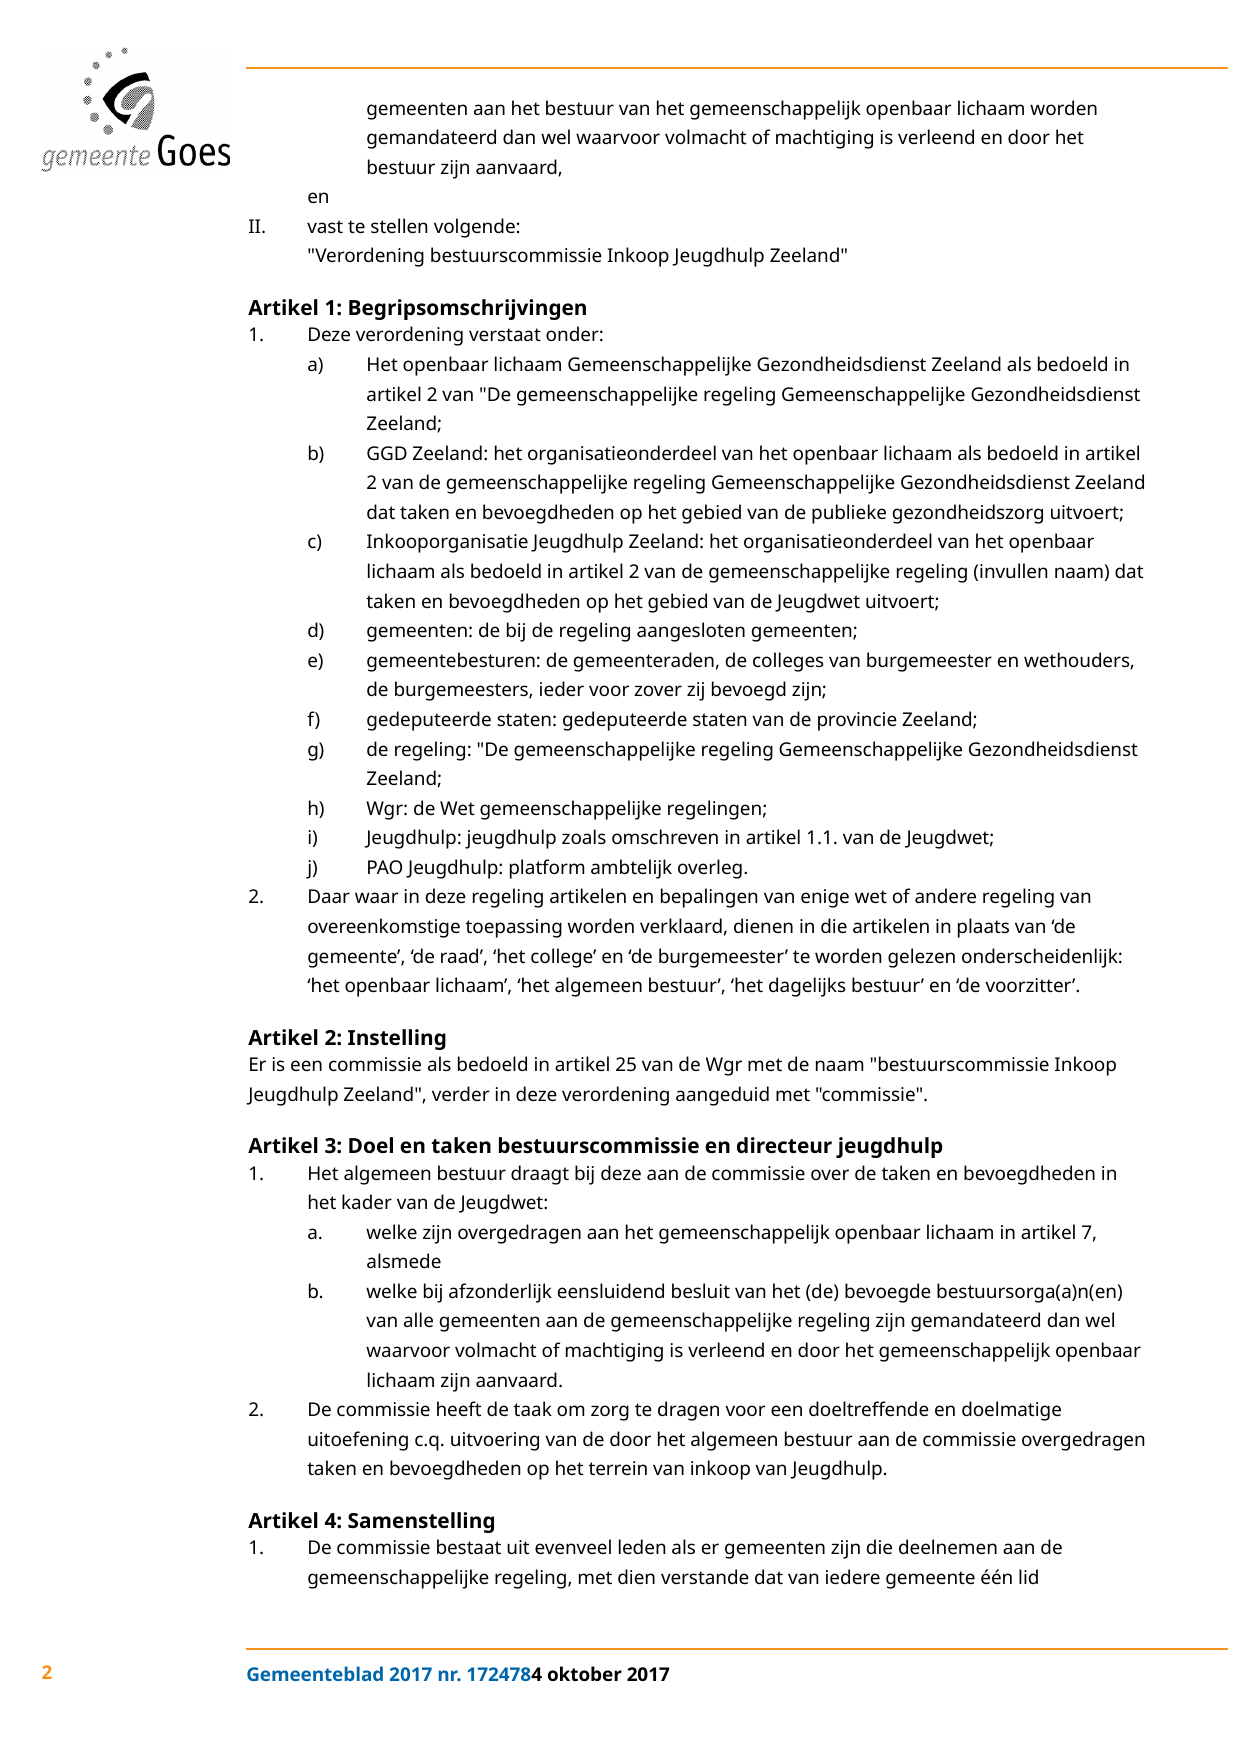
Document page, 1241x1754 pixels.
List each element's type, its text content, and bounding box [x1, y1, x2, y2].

text Artikel 2: Instelling [248, 1023, 1152, 1051]
list De commissie bestaat uit evenveel leden als er gemeenten zijn die deelnemen aan de gemeenschappelijke regeling, met dien verstande dat van iedere gemeente één lid [248, 1534, 1152, 1590]
list vast te stellen volgende: [248, 213, 1152, 239]
list alsmede [307, 1248, 1152, 1274]
list GGD Zeeland: het organisatieonderdeel van het openbaar lichaam als bedoeld in artikel 2 van de gemeenschappelijke regeling Gemeenschappelijke Gezondheidsdienst Zeeland dat taken en bevoegdheden op het gebied van de publieke gezondheidszorg uitvoert; [307, 440, 1152, 525]
list "Verordening bestuurscommissie Inkoop Jeugdhulp Zeeland" [248, 243, 1152, 268]
list Deze verordening verstaat onder: [248, 322, 1152, 347]
list de regeling: "De gemeenschappelijke regeling Gemeenschappelijke Gezondheidsdienst Zeeland; [307, 736, 1152, 791]
text Artikel 4: Samenstelling [248, 1506, 1152, 1534]
picture [41, 47, 231, 172]
list welke bij afzonderlijk eensluidend besluit van het (de) bevoegde bestuursorga(a)n(en) van alle gemeenten aan de gemeenschappelijke regeling zijn gemandateerd dan wel waarvoor volmacht of machtiging is verleend en door het gemeenschappelijk openbaar lichaam zijn aanvaard. [307, 1278, 1152, 1392]
list en [248, 183, 1152, 209]
list Jeugdhulp: jeugdhulp zoals omschreven in artikel 1.1. van de Jeugdwet; [307, 824, 1152, 850]
text Er is een commissie als bedoeld in artikel 25 van de Wgr met de naam "bestuurscommissie Inkoop Jeugdhulp Zeeland", verder in deze verordening aangeduid met "commissie". [248, 1051, 1152, 1107]
list Daar waar in deze regeling artikelen en bepalingen van enige wet of andere regeling van overeenkomstige toepassing worden verklaard, dienen in die artikelen in plaats van ‘de gemeente’, ‘de raad’, ‘het college’ en ‘de burgemeester’ te worden gelezen onderscheidenlijk: ‘het openbaar lichaam’, ‘het algemeen bestuur’, ‘het dagelijks bestuur’ en ‘de voorzitter’. [248, 884, 1152, 998]
list Het algemeen bestuur draagt bij deze aan de commissie over de taken en bevoegdheden in het kader van de Jeugdwet: [248, 1160, 1152, 1215]
text Artikel 1: Begripsomschrijvingen [248, 293, 1152, 322]
list welke zijn overgedragen aan het gemeenschappelijk openbaar lichaam in artikel 7, [307, 1219, 1152, 1244]
list gemeenten aan het bestuur van het gemeenschappelijk openbaar lichaam worden gemandateerd dan wel waarvoor volmacht of machtiging is verleend en door het bestuur zijn aanvaard, [307, 95, 1152, 180]
list gemeenten: de bij de regeling aangesloten gemeenten; [307, 617, 1152, 643]
list gemeentebesturen: de gemeenteraden, de colleges van burgemeester en wethouders, de burgemeesters, ieder voor zover zij bevoegd zijn; [307, 647, 1152, 702]
list gedeputeerde staten: gedeputeerde staten van de provincie Zeeland; [307, 706, 1152, 732]
text Artikel 3: Doel en taken bestuurscommissie en directeur jeugdhulp [248, 1131, 1152, 1160]
list Wgr: de Wet gemeenschappelijke regelingen; [307, 795, 1152, 821]
list De commissie heeft de taak om zorg te dragen voor een doeltreffende en doelmatige uitoefening c.q. uitvoering van de door het algemeen bestuur aan de commissie overgedragen taken en bevoegdheden op het terrein van inkoop van Jeugdhulp. [248, 1396, 1152, 1481]
list Inkooporganisatie Jeugdhulp Zeeland: het organisatieonderdeel van het openbaar lichaam als bedoeld in artikel 2 van de gemeenschappelijke regeling (invullen naam) dat taken en bevoegdheden op het gebied van de Jeugdwet uitvoert; [307, 529, 1152, 613]
list Het openbaar lichaam Gemeenschappelijke Gezondheidsdienst Zeeland als bedoeld in artikel 2 van "De gemeenschappelijke regeling Gemeenschappelijke Gezondheidsdienst Zeeland; [307, 351, 1152, 436]
list PAO Jeugdhulp: platform ambtelijk overleg. [307, 854, 1152, 880]
